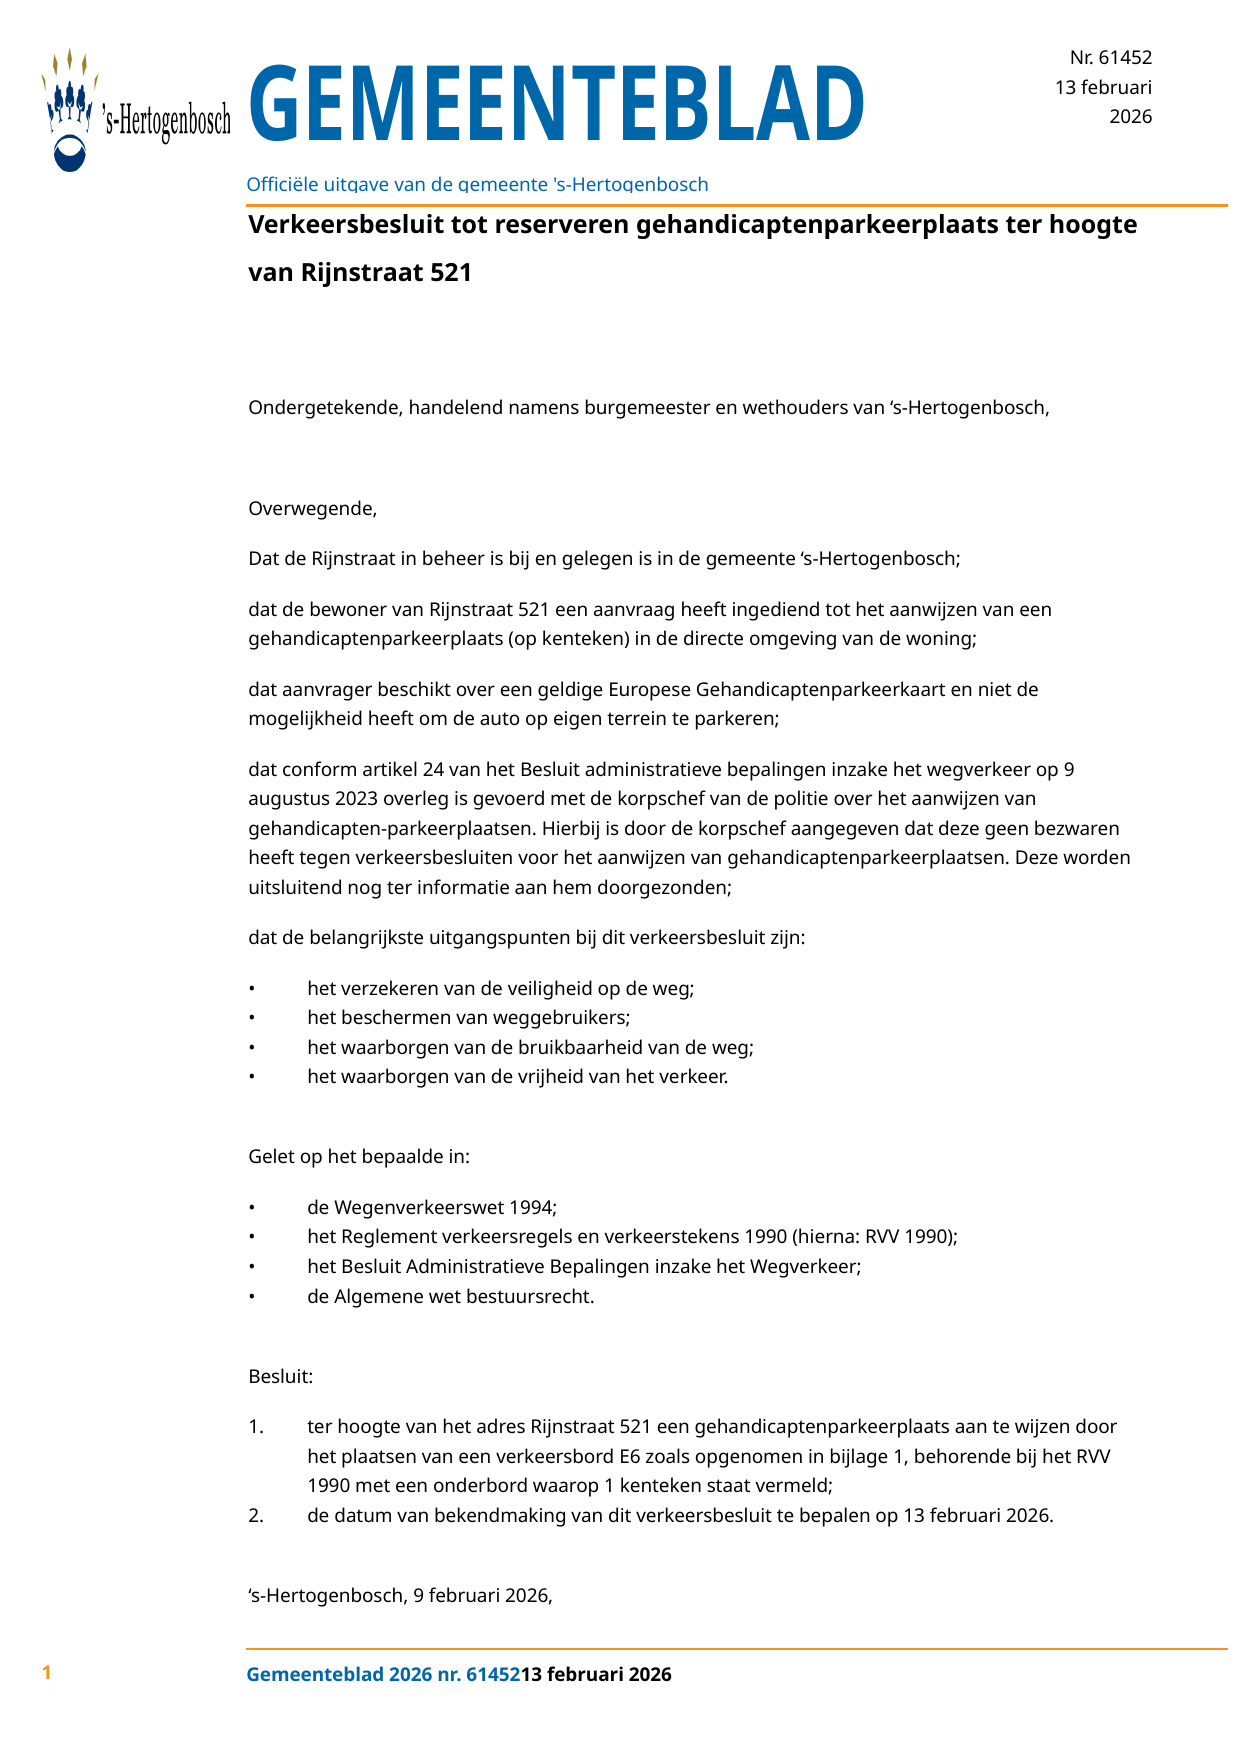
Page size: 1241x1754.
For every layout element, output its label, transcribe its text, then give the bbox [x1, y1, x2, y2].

text dat aanvrager beschikt over een geldige Europese Gehandicaptenparkeerkaart en niet de mogelijkheid heeft om de auto op eigen terrein te parkeren; [248, 676, 1152, 731]
list het waarborgen van de bruikbaarheid van de weg; [248, 1034, 1152, 1060]
list de datum van bekendmaking van dit verkeersbesluit te bepalen op 13 februari 2026. [248, 1502, 1152, 1528]
list het verzekeren van de veiligheid op de weg; [248, 975, 1152, 1001]
list het Reglement verkeersregels en verkeerstekens 1990 (hierna: RVV 1990); [248, 1224, 1152, 1249]
text dat de bewoner van Rijnstraat 521 een aanvraag heeft ingediend tot het aanwijzen van een gehandicaptenparkeerplaats (op kenteken) in de directe omgeving van de woning; [248, 596, 1152, 651]
list het waarborgen van de vrijheid van het verkeer. [248, 1064, 1152, 1089]
picture [41, 47, 231, 172]
text Besluit: [248, 1363, 1152, 1388]
list de Wegenverkeerswet 1994; [248, 1194, 1152, 1220]
text Dat de Rijnstraat in beheer is bij en gelegen is in de gemeente ‘s-Hertogenbosch; [248, 545, 1152, 571]
list ter hoogte van het adres Rijnstraat 521 een gehandicaptenparkeerplaats aan te wijzen door het plaatsen van een verkeersbord E6 zoals opgenomen in bijlage 1, behorende bij het RVV 1990 met een onderbord waarop 1 kenteken staat vermeld; [248, 1413, 1152, 1498]
text dat conform artikel 24 van het Besluit administratieve bepalingen inzake het wegverkeer op 9 augustus 2023 overleg is gevoerd met de korpschef van de politie over het aanwijzen van gehandicapten-parkeerplaatsen. Hierbij is door de korpschef aangegeven dat deze geen bezwaren heeft tegen verkeersbesluiten voor het aanwijzen van gehandicaptenparkeerplaatsen. Deze worden uitsluitend nog ter informatie aan hem doorgezonden; [248, 756, 1152, 900]
list de Algemene wet bestuursrecht. [248, 1283, 1152, 1308]
text Ondergetekende, handelend namens burgemeester en wethouders van ‘s-Hertogenbosch, [248, 394, 1152, 420]
text ‘s-Hertogenbosch, 9 februari 2026, [248, 1582, 1152, 1608]
list het Besluit Administratieve Bepalingen inzake het Wegverkeer; [248, 1253, 1152, 1279]
text Overwegende, [248, 495, 1152, 521]
list het beschermen van weggebruikers; [248, 1004, 1152, 1030]
text dat de belangrijkste uitgangspunten bij dit verkeersbesluit zijn: [248, 924, 1152, 950]
text Verkeersbesluit tot reserveren gehandicaptenparkeerplaats ter hoogte van Rijnstraat 521 [248, 207, 1152, 288]
text Gelet op het bepaalde in: [248, 1144, 1152, 1169]
